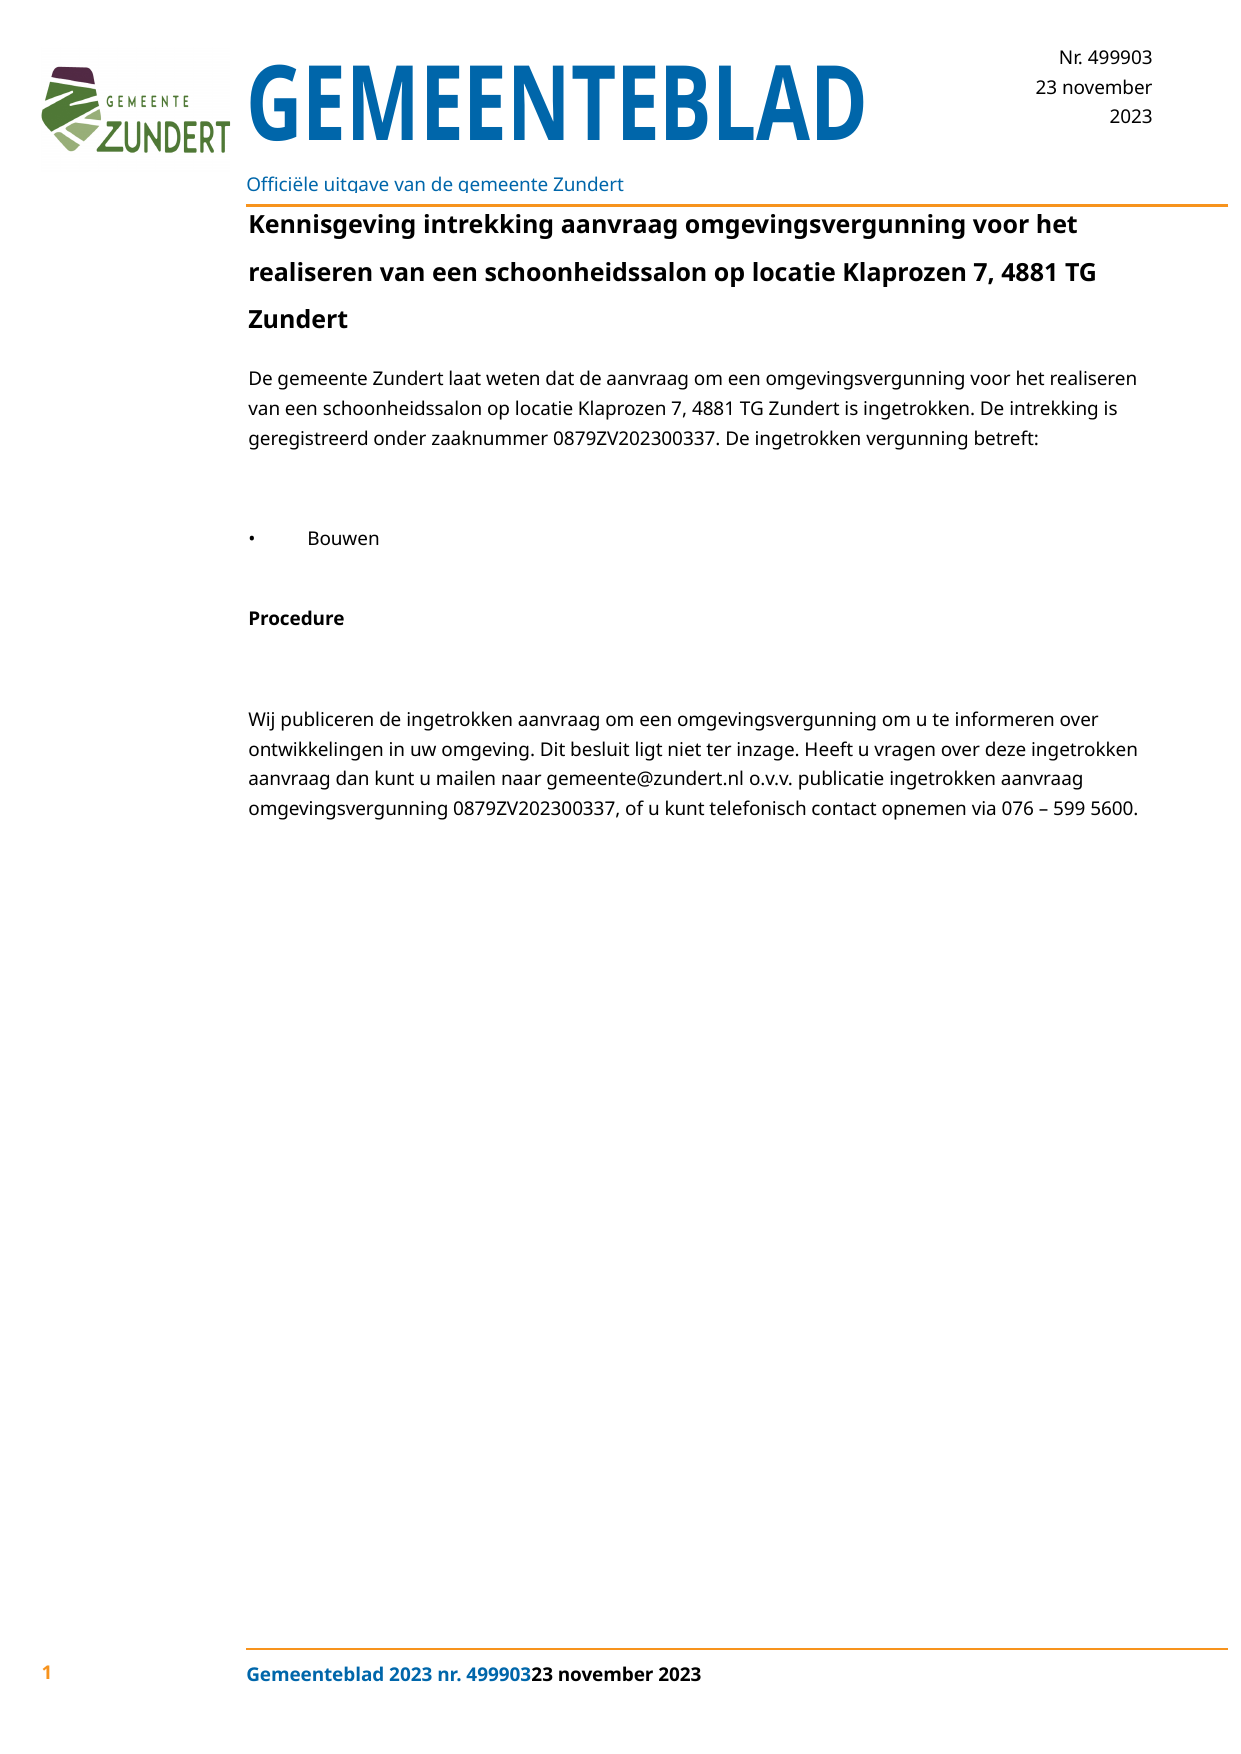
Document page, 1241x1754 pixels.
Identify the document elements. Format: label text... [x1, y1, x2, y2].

text Procedure [248, 606, 1152, 631]
text De gemeente Zundert laat weten dat de aanvraag om een omgevingsvergunning voor het realiseren van een schoonheidssalon op locatie Klaprozen 7, 4881 TG Zundert is ingetrokken. De intrekking is geregistreerd onder zaaknummer 0879ZV202300337. De ingetrokken vergunning betreft: [248, 366, 1152, 450]
picture [41, 47, 231, 172]
text Kennisgeving intrekking aanvraag omgevingsvergunning voor het realiseren van een schoonheidssalon op locatie Klaprozen 7, 4881 TG Zundert [248, 207, 1152, 336]
list Bouwen [248, 526, 1152, 551]
text Wij publiceren de ingetrokken aanvraag om een omgevingsvergunning om u te informeren over ontwikkelingen in uw omgeving. Dit besluit ligt niet ter inzage. Heeft u vragen over deze ingetrokken aanvraag dan kunt u mailen naar gemeente@zundert.nl o.v.v. publicatie ingetrokken aanvraag omgevingsvergunning 0879ZV202300337, of u kunt telefonisch contact opnemen via 076 – 599 5600. [248, 706, 1152, 821]
